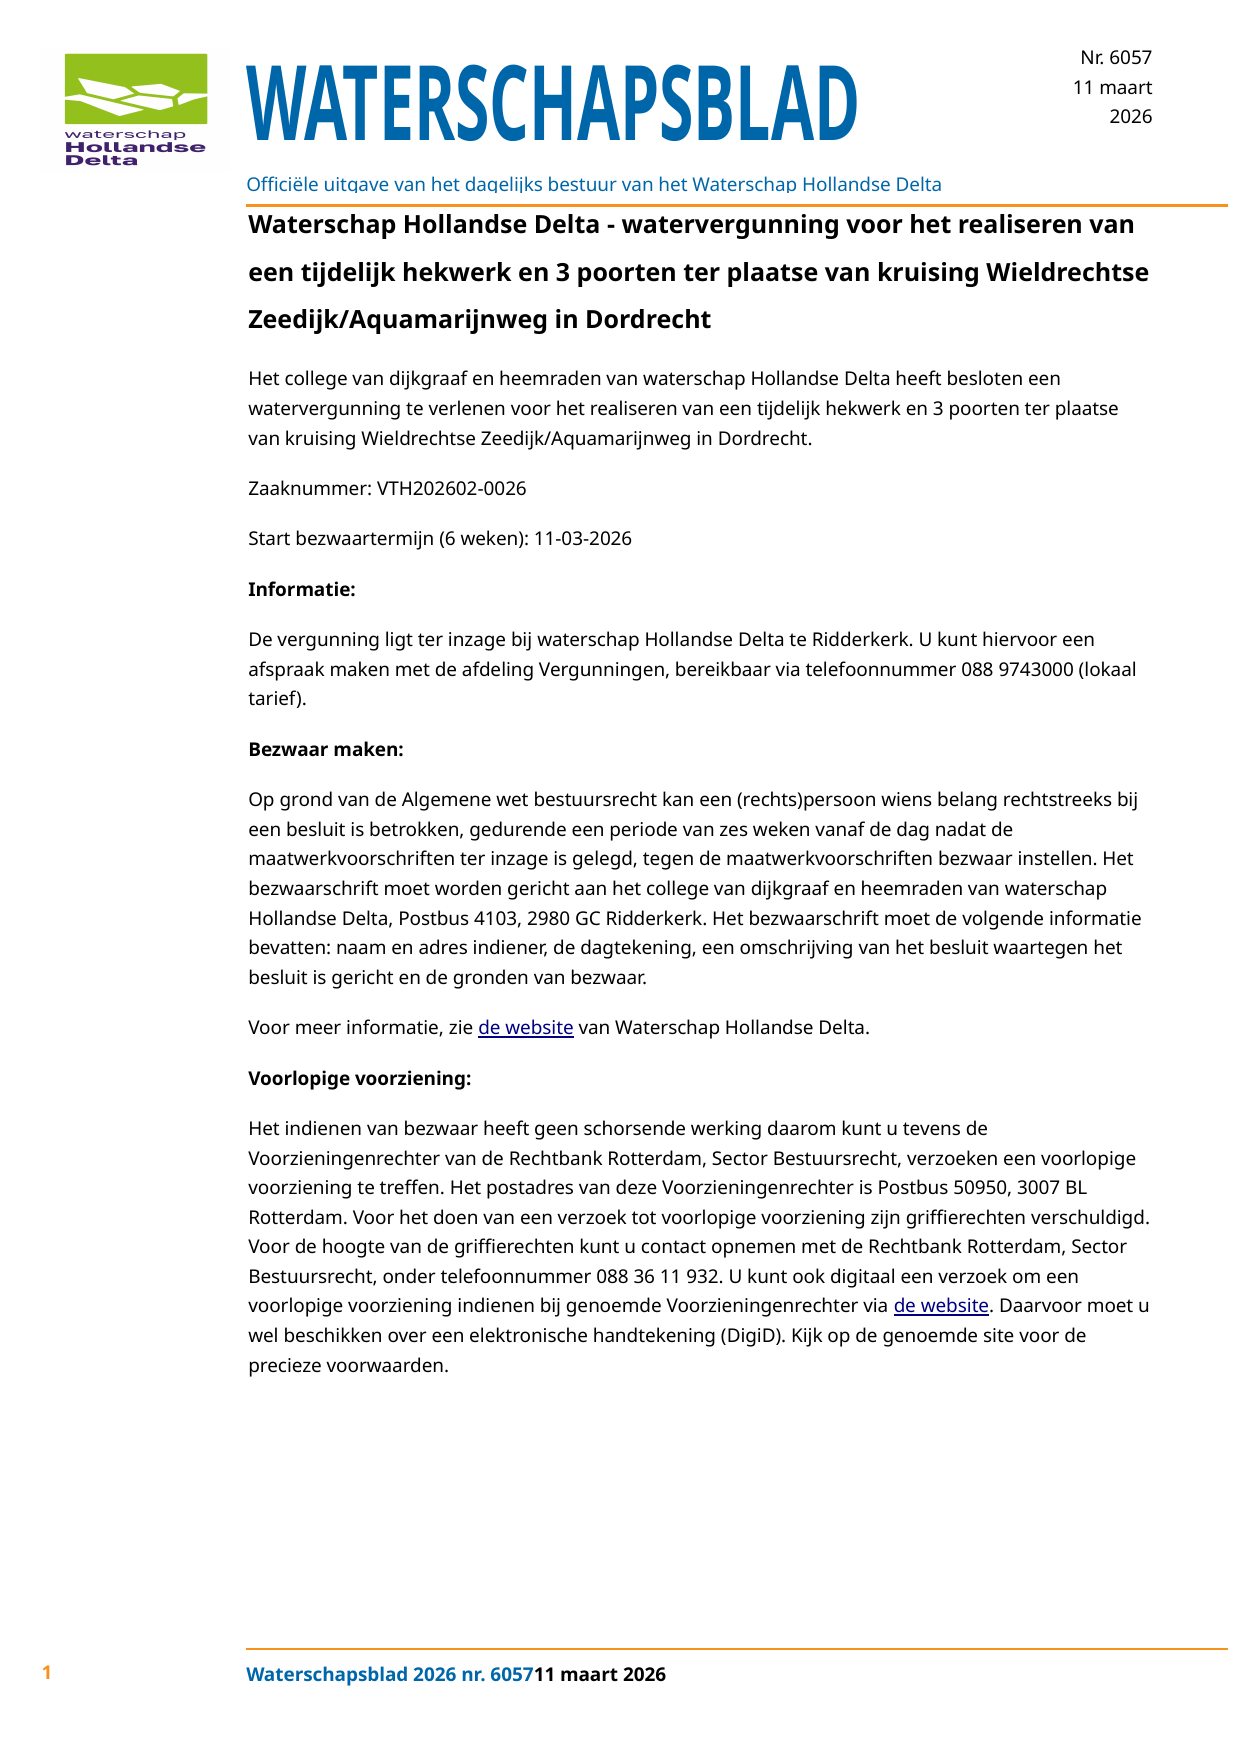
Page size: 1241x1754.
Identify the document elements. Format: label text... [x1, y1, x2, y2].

text Voor meer informatie, zie de website van Waterschap Hollandse Delta. [248, 1014, 1152, 1040]
picture [41, 47, 231, 172]
text Waterschap Hollandse Delta - watervergunning voor het realiseren van een tijdelijk hekwerk en 3 poorten ter plaatse van kruising Wieldrechtse Zeedijk/Aquamarijnweg in Dordrecht [248, 207, 1152, 336]
text Informatie: [248, 576, 1152, 602]
text Bezwaar maken: [248, 736, 1152, 762]
text Op grond van de Algemene wet bestuursrecht kan een (rechts)persoon wiens belang rechtstreeks bij een besluit is betrokken, gedurende een periode van zes weken vanaf de dag nadat de maatwerkvoorschriften ter inzage is gelegd, tegen de maatwerkvoorschriften bezwaar instellen. Het bezwaarschrift moet worden gericht aan het college van dijkgraaf en heemraden van waterschap Hollandse Delta, Postbus 4103, 2980 GC Ridderkerk. Het bezwaarschrift moet de volgende informatie bevatten: naam en adres indiener, de dagtekening, een omschrijving van het besluit waartegen het besluit is gericht en de gronden van bezwaar. [248, 786, 1152, 989]
text Voorlopige voorziening: [248, 1065, 1152, 1090]
text Start bezwaartermijn (6 weken): 11-03-2026 [248, 526, 1152, 551]
text De vergunning ligt ter inzage bij waterschap Hollandse Delta te Ridderkerk. U kunt hiervoor een afspraak maken met de afdeling Vergunningen, bereikbaar via telefoonnummer 088 9743000 (lokaal tarief). [248, 626, 1152, 711]
text Het college van dijkgraaf en heemraden van waterschap Hollandse Delta heeft besloten een watervergunning te verlenen voor het realiseren van een tijdelijk hekwerk en 3 poorten ter plaatse van kruising Wieldrechtse Zeedijk/Aquamarijnweg in Dordrecht. [248, 366, 1152, 450]
text Het indienen van bezwaar heeft geen schorsende werking daarom kunt u tevens de Voorzieningenrechter van de Rechtbank Rotterdam, Sector Bestuursrecht, verzoeken een voorlopige voorziening te treffen. Het postadres van deze Voorzieningenrechter is Postbus 50950, 3007 BL Rotterdam. Voor het doen van een verzoek tot voorlopige voorziening zijn griffierechten verschuldigd. Voor de hoogte van de griffierechten kunt u contact opnemen met de Rechtbank Rotterdam, Sector Bestuursrecht, onder telefoonnummer 088 36 11 932. U kunt ook digitaal een verzoek om een voorlopige voorziening indienen bij genoemde Voorzieningenrechter via de website. Daarvoor moet u wel beschikken over een elektronische handtekening (DigiD). Kijk op de genoemde site voor de precieze voorwaarden. [248, 1115, 1152, 1377]
text Zaaknummer: VTH202602-0026 [248, 475, 1152, 501]
